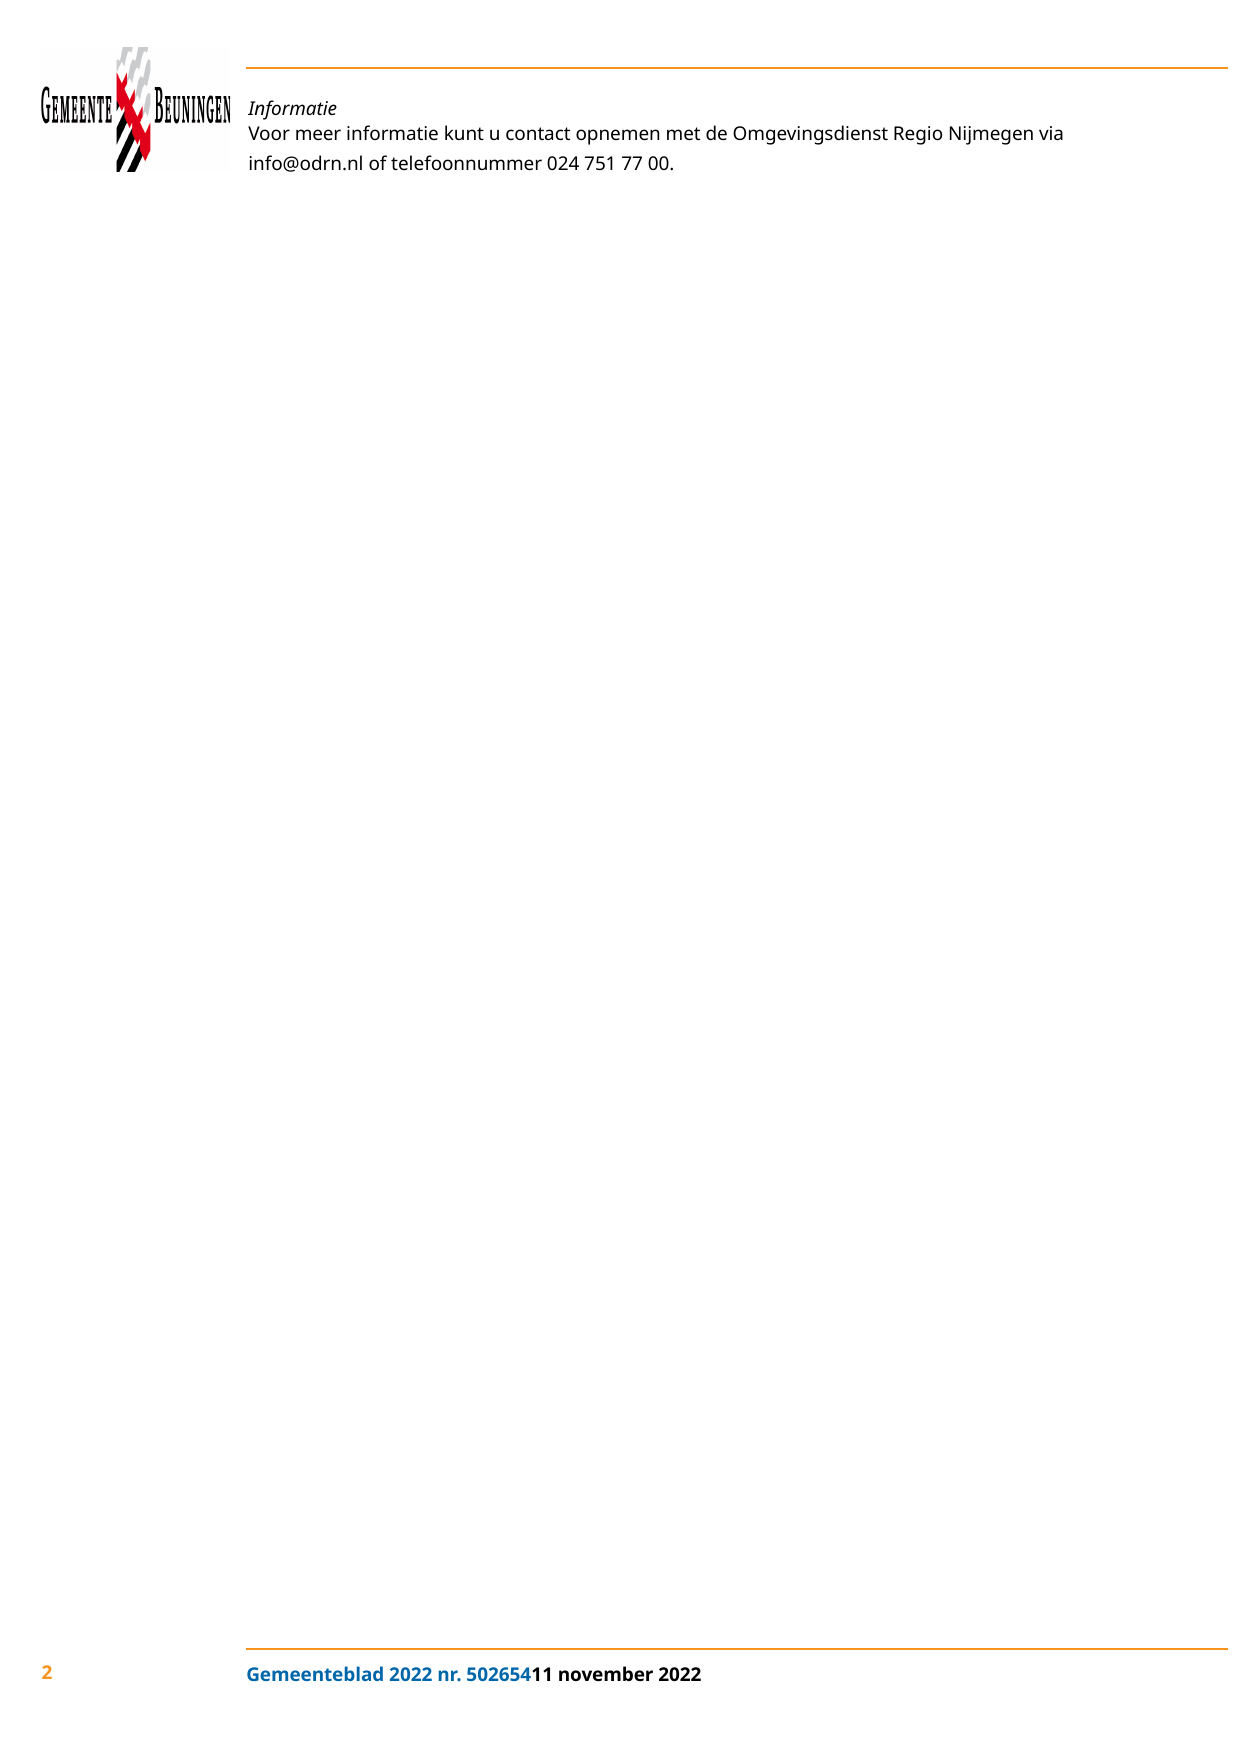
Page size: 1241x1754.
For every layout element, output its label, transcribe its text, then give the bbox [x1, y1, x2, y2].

picture [41, 47, 231, 172]
text Voor meer informatie kunt u contact opnemen met de Omgevingsdienst Regio Nijmegen via info@odrn.nl of telefoonnummer 024 751 77 00. [248, 121, 1152, 176]
text Informatie [248, 95, 1152, 121]
